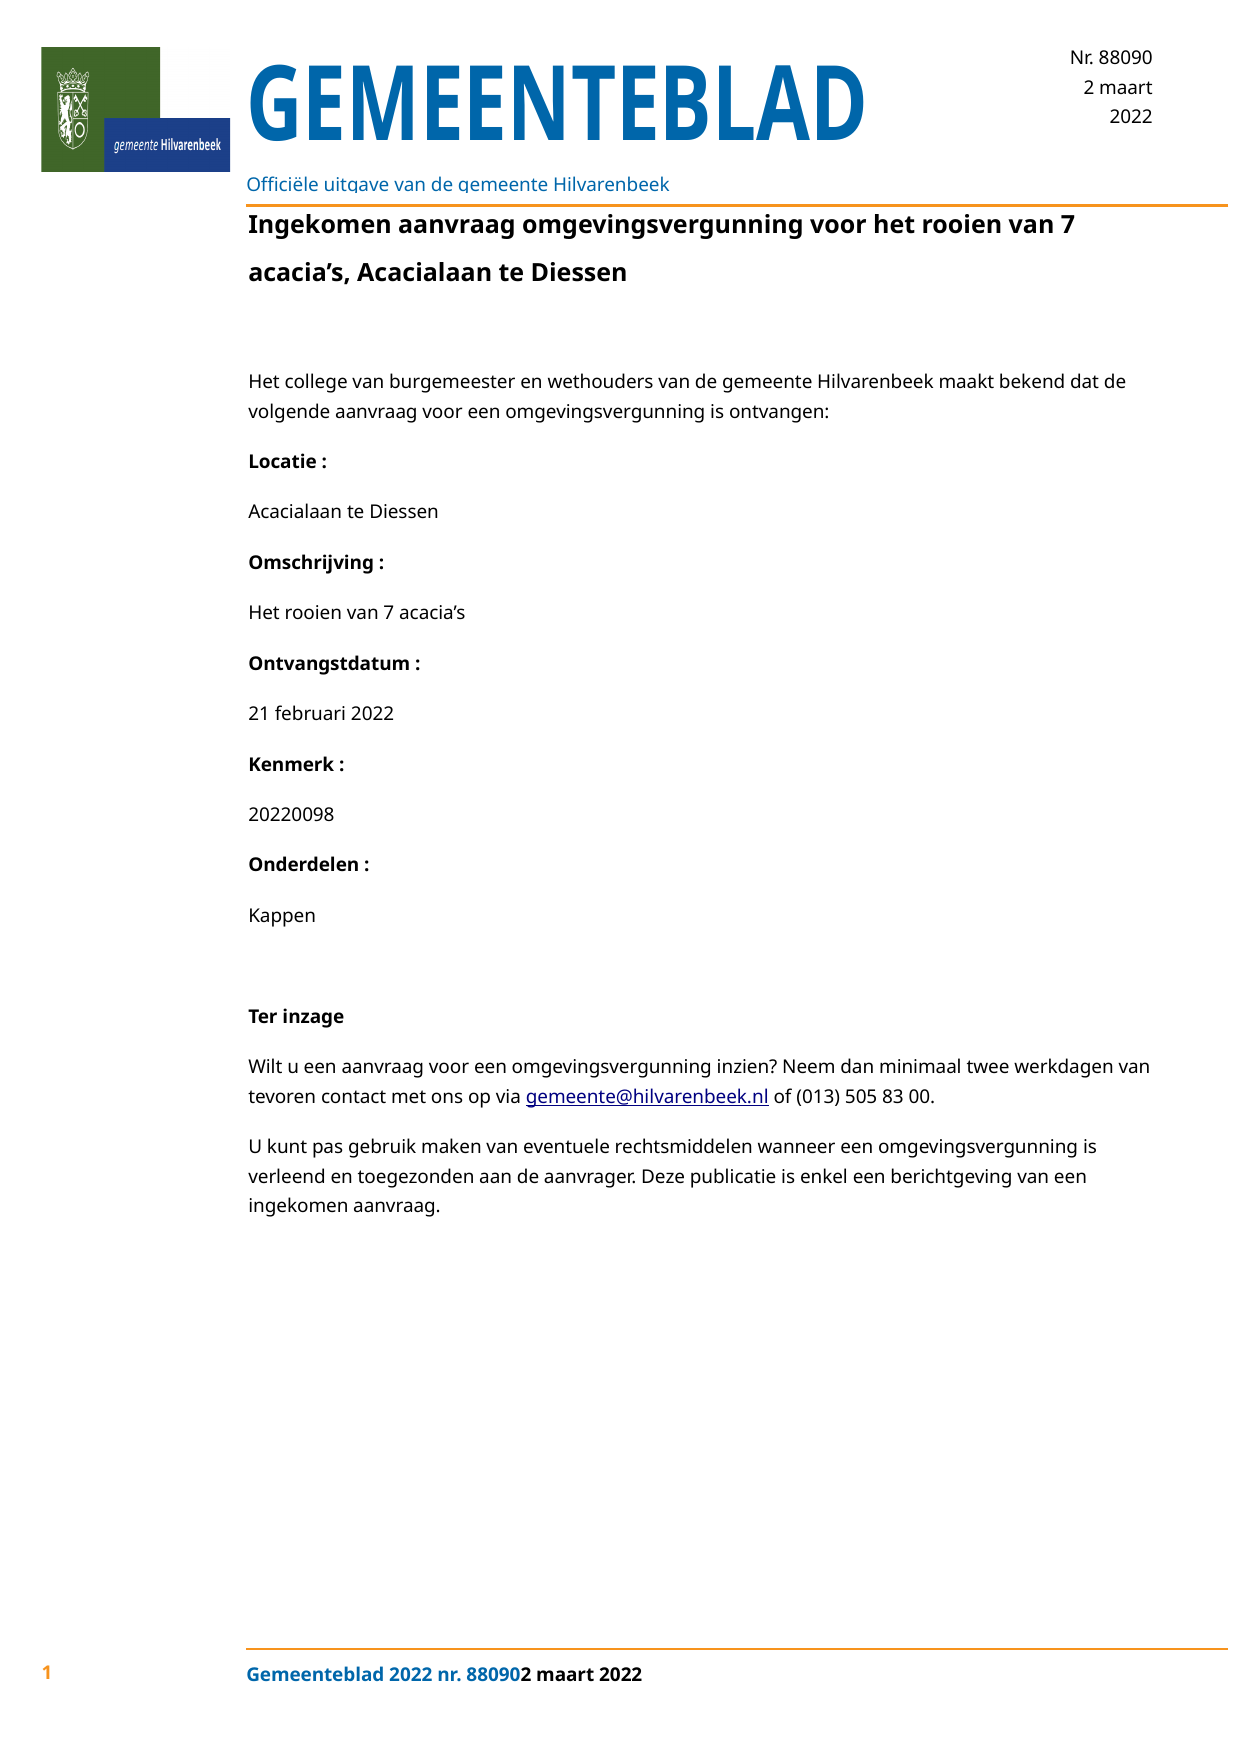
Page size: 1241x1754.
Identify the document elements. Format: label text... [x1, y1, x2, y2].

text U kunt pas gebruik maken van eventuele rechtsmiddelen wanneer een omgevingsvergunning is verleend en toegezonden aan de aanvrager. Deze publicatie is enkel een berichtgeving van een ingekomen aanvraag. [248, 1133, 1152, 1218]
text Kenmerk : [248, 751, 1152, 777]
picture [41, 47, 231, 172]
text Ingekomen aanvraag omgevingsvergunning voor het rooien van 7 acacia’s, Acacialaan te Diessen [248, 207, 1152, 288]
text Het rooien van 7 acacia’s [248, 599, 1152, 625]
text Omschrijving : [248, 549, 1152, 575]
text Ter inzage [248, 1003, 1152, 1029]
text Onderdelen : [248, 852, 1152, 877]
text Acacialaan te Diessen [248, 499, 1152, 524]
text Locatie : [248, 448, 1152, 474]
text 21 februari 2022 [248, 700, 1152, 726]
text 20220098 [248, 801, 1152, 827]
text Het college van burgemeester en wethouders van de gemeente Hilvarenbeek maakt bekend dat de volgende aanvraag voor een omgevingsvergunning is ontvangen: [248, 368, 1152, 424]
text Kappen [248, 902, 1152, 928]
text Wilt u een aanvraag voor een omgevingsvergunning inzien? Neem dan minimaal twee werkdagen van tevoren contact met ons op via gemeente@hilvarenbeek.nl of (013) 505 83 00. [248, 1053, 1152, 1109]
text Ontvangstdatum : [248, 650, 1152, 676]
